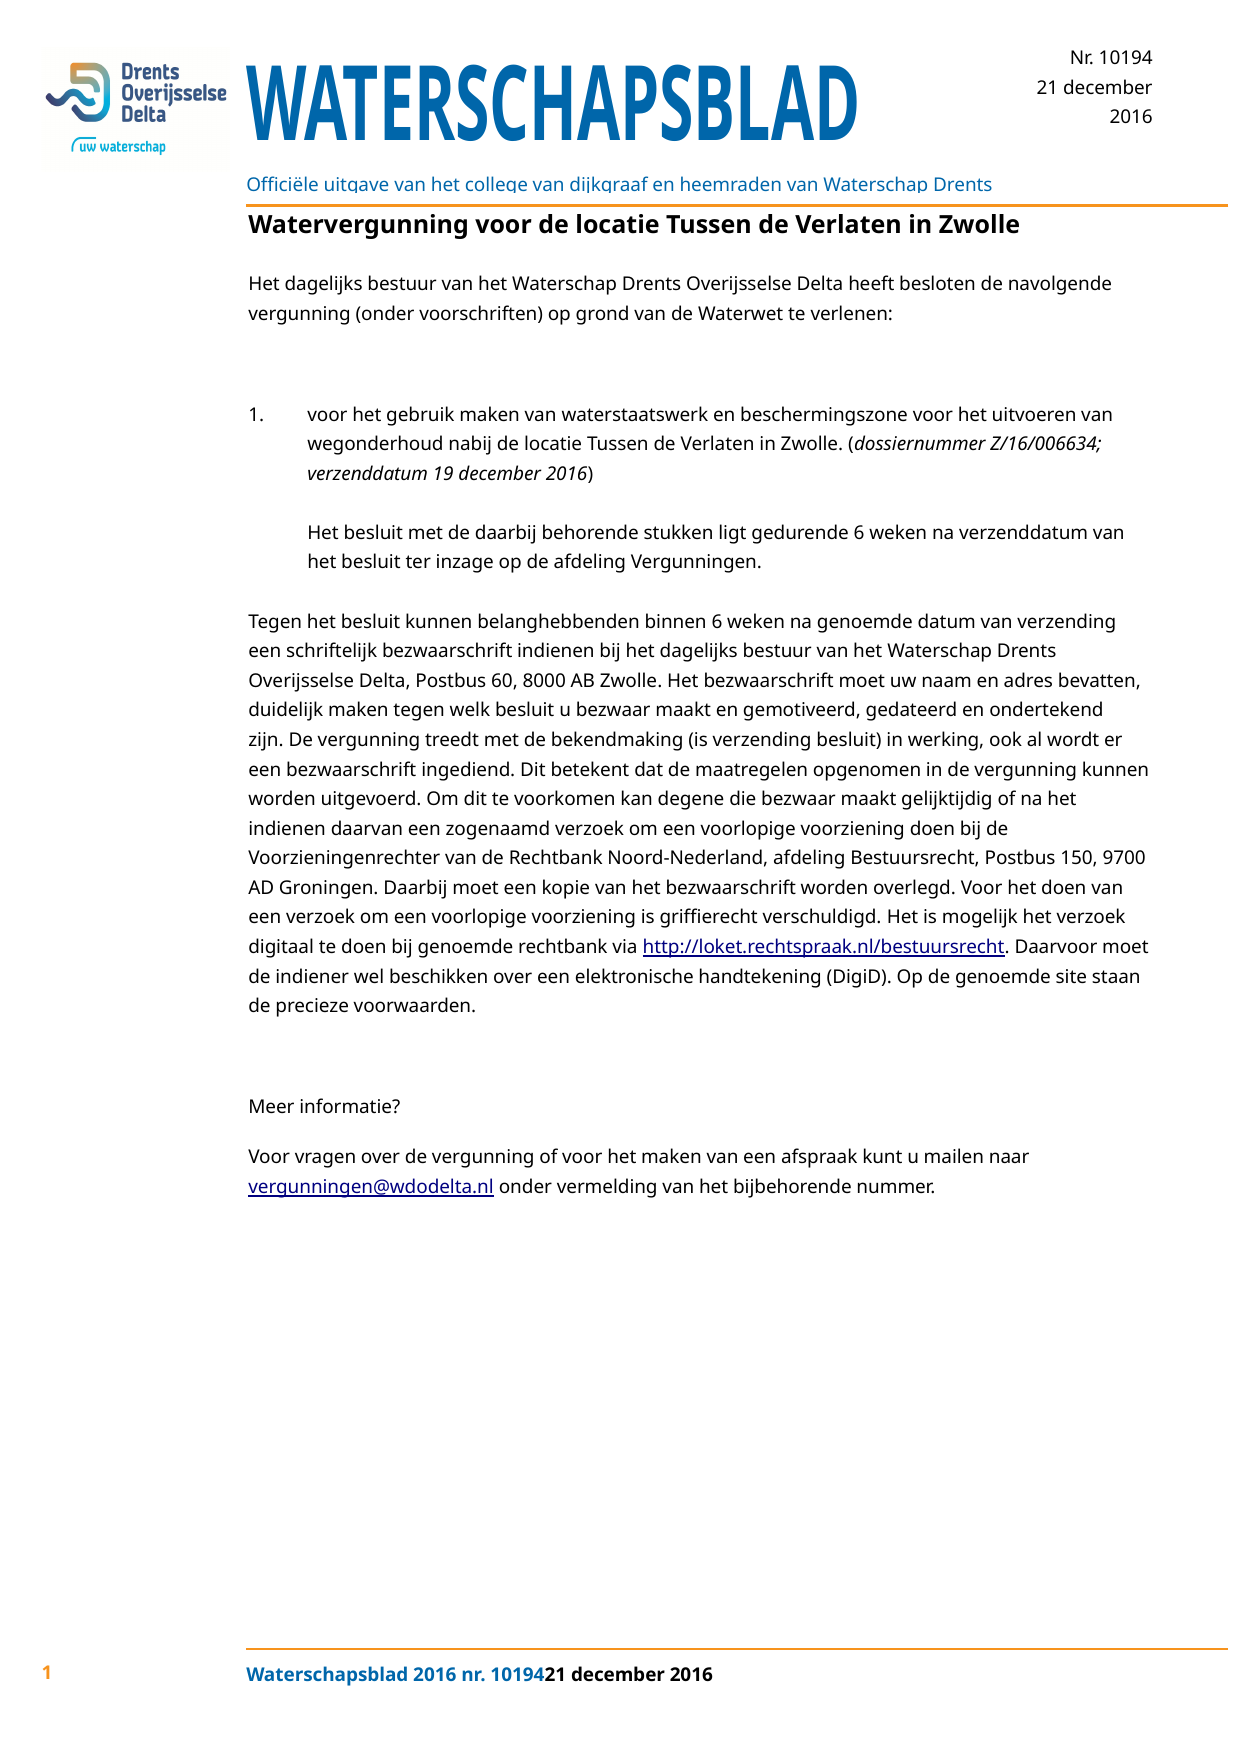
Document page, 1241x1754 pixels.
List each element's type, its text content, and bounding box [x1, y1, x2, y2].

text Het dagelijks bestuur van het Waterschap Drents Overijsselse Delta heeft besloten de navolgende vergunning (onder voorschriften) op grond van de Waterwet te verlenen: [248, 270, 1152, 326]
text Meer informatie? [248, 1093, 1152, 1119]
list voor het gebruik maken van waterstaatswerk en beschermingszone voor het uitvoeren van wegonderhoud nabij de locatie Tussen de Verlaten in Zwolle. (dossiernummer Z/16/006634; verzenddatum 19 december 2016) [248, 401, 1152, 486]
text Voor vragen over de vergunning of voor het maken van een afspraak kunt u mailen naar vergunningen@wdodelta.nl onder vermelding van het bijbehorende nummer. [248, 1144, 1152, 1199]
text Watervergunning voor de locatie Tussen de Verlaten in Zwolle [248, 207, 1152, 241]
list Het besluit met de daarbij behorende stukken ligt gedurende 6 weken na verzenddatum van het besluit ter inzage op de afdeling Vergunningen. [248, 519, 1152, 574]
text Tegen het besluit kunnen belanghebbenden binnen 6 weken na genoemde datum van verzending een schriftelijk bezwaarschrift indienen bij het dagelijks bestuur van het Waterschap Drents Overijsselse Delta, Postbus 60, 8000 AB Zwolle. Het bezwaarschrift moet uw naam en adres bevatten, duidelijk maken tegen welk besluit u bezwaar maakt en gemotiveerd, gedateerd en ondertekend zijn. De vergunning treedt met de bekendmaking (is verzending besluit) in werking, ook al wordt er een bezwaarschrift ingediend. Dit betekent dat de maatregelen opgenomen in de vergunning kunnen worden uitgevoerd. Om dit te voorkomen kan degene die bezwaar maakt gelijktijdig of na het indienen daarvan een zogenaamd verzoek om een voorlopige voorziening doen bij de Voorzieningenrechter van de Rechtbank Noord-Nederland, afdeling Bestuursrecht, Postbus 150, 9700 AD Groningen. Daarbij moet een kopie van het bezwaarschrift worden overlegd. Voor het doen van een verzoek om een voorlopige voorziening is griffierecht verschuldigd. Het is mogelijk het verzoek digitaal te doen bij genoemde rechtbank via http://loket.rechtspraak.nl/bestuursrecht. Daarvoor moet de indiener wel beschikken over een elektronische handtekening (DigiD). Op de genoemde site staan de precieze voorwaarden. [248, 608, 1152, 1018]
picture [41, 47, 231, 172]
